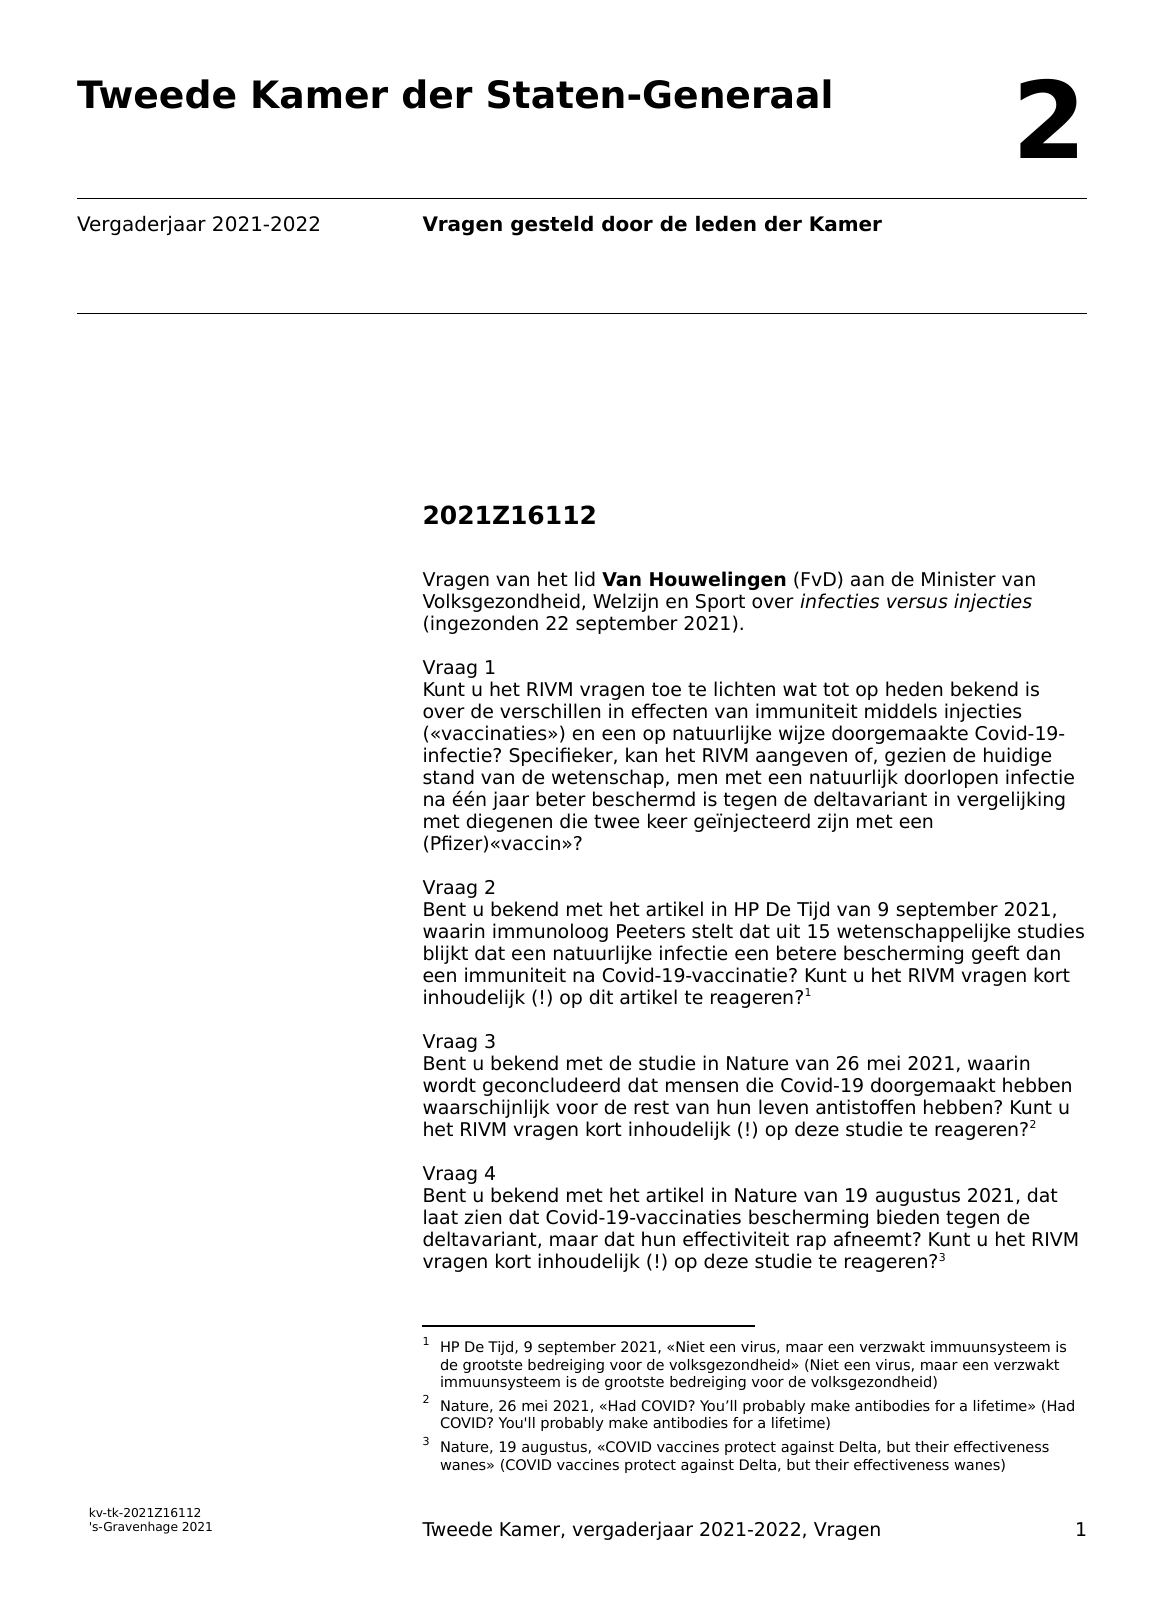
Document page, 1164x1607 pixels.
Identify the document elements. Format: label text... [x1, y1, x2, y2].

text Vragen van het lid Van Houwelingen (FvD) aan de Minister van Volksgezondheid, Welzijn en Sport over infecties versus injecties (ingezonden 22 september 2021). [422, 569, 1087, 635]
text Vraag 3 [422, 1031, 1087, 1053]
text 2021Z16112 [422, 501, 1087, 531]
text Vraag 4 [422, 1163, 1087, 1185]
text Bent u bekend met het artikel in HP De Tijd van 9 september 2021, waarin immunoloog Peeters stelt dat uit 15 wetenschappelijke studies blijkt dat een natuurlijke infectie een betere bescherming geeft dan een immuniteit na Covid-19-vaccinatie? Kunt u het RIVM vragen kort inhoudelijk (!) op dit artikel te reageren? [422, 899, 1087, 1009]
text Vraag 2 [422, 877, 1087, 899]
text 's-Gravenhage 2021 [88, 1520, 323, 1534]
table_header 2 [886, 59, 1087, 198]
text Nature, 26 mei 2021, «Had COVID? You’ll probably make antibodies for a lifetime» (Had COVID? You'll probably make antibodies for a lifetime) [422, 1393, 1087, 1432]
text Vraag 1 [422, 657, 1087, 679]
text kv-tk-2021Z16112 [88, 1506, 323, 1520]
table_cell Vragen gesteld door de leden der Kamer [422, 199, 1087, 313]
table_cell Vergaderjaar 2021-2022 [77, 199, 422, 313]
text Nature, 19 augustus, «COVID vaccines protect against Delta, but their effectiveness wanes» (COVID vaccines protect against Delta, but their effectiveness wanes) [422, 1435, 1087, 1474]
text Bent u bekend met de studie in Nature van 26 mei 2021, waarin wordt geconcludeerd dat mensen die Covid-19 doorgemaakt hebben waarschijnlijk voor de rest van hun leven antistoffen hebben? Kunt u het RIVM vragen kort inhoudelijk (!) op deze studie te reageren? [422, 1053, 1087, 1141]
text Bent u bekend met het artikel in Nature van 19 augustus 2021, dat laat zien dat Covid-19-vaccinaties bescherming bieden tegen de deltavariant, maar dat hun effectiviteit rap afneemt? Kunt u het RIVM vragen kort inhoudelijk (!) op deze studie te reageren? [422, 1185, 1087, 1273]
text HP De Tijd, 9 september 2021, «Niet een virus, maar een verzwakt immuunsysteem is de grootste bedreiging voor de volksgezondheid» (Niet een virus, maar een verzwakt immuunsysteem is de grootste bedreiging voor de volksgezondheid) [422, 1335, 1087, 1391]
table_header Tweede Kamer der Staten-Generaal [77, 59, 886, 198]
text Kunt u het RIVM vragen toe te lichten wat tot op heden bekend is over de verschillen in effecten van immuniteit middels injecties («vaccinaties») en een op natuurlijke wijze doorgemaakte Covid-19-infectie? Specifieker, kan het RIVM aangeven of, gezien de huidige stand van de wetenschap, men met een natuurlijk doorlopen infectie na één jaar beter beschermd is tegen de deltavariant in vergelijking met diegenen die twee keer geïnjecteerd zijn met een (Pfizer)«vaccin»? [422, 679, 1087, 855]
